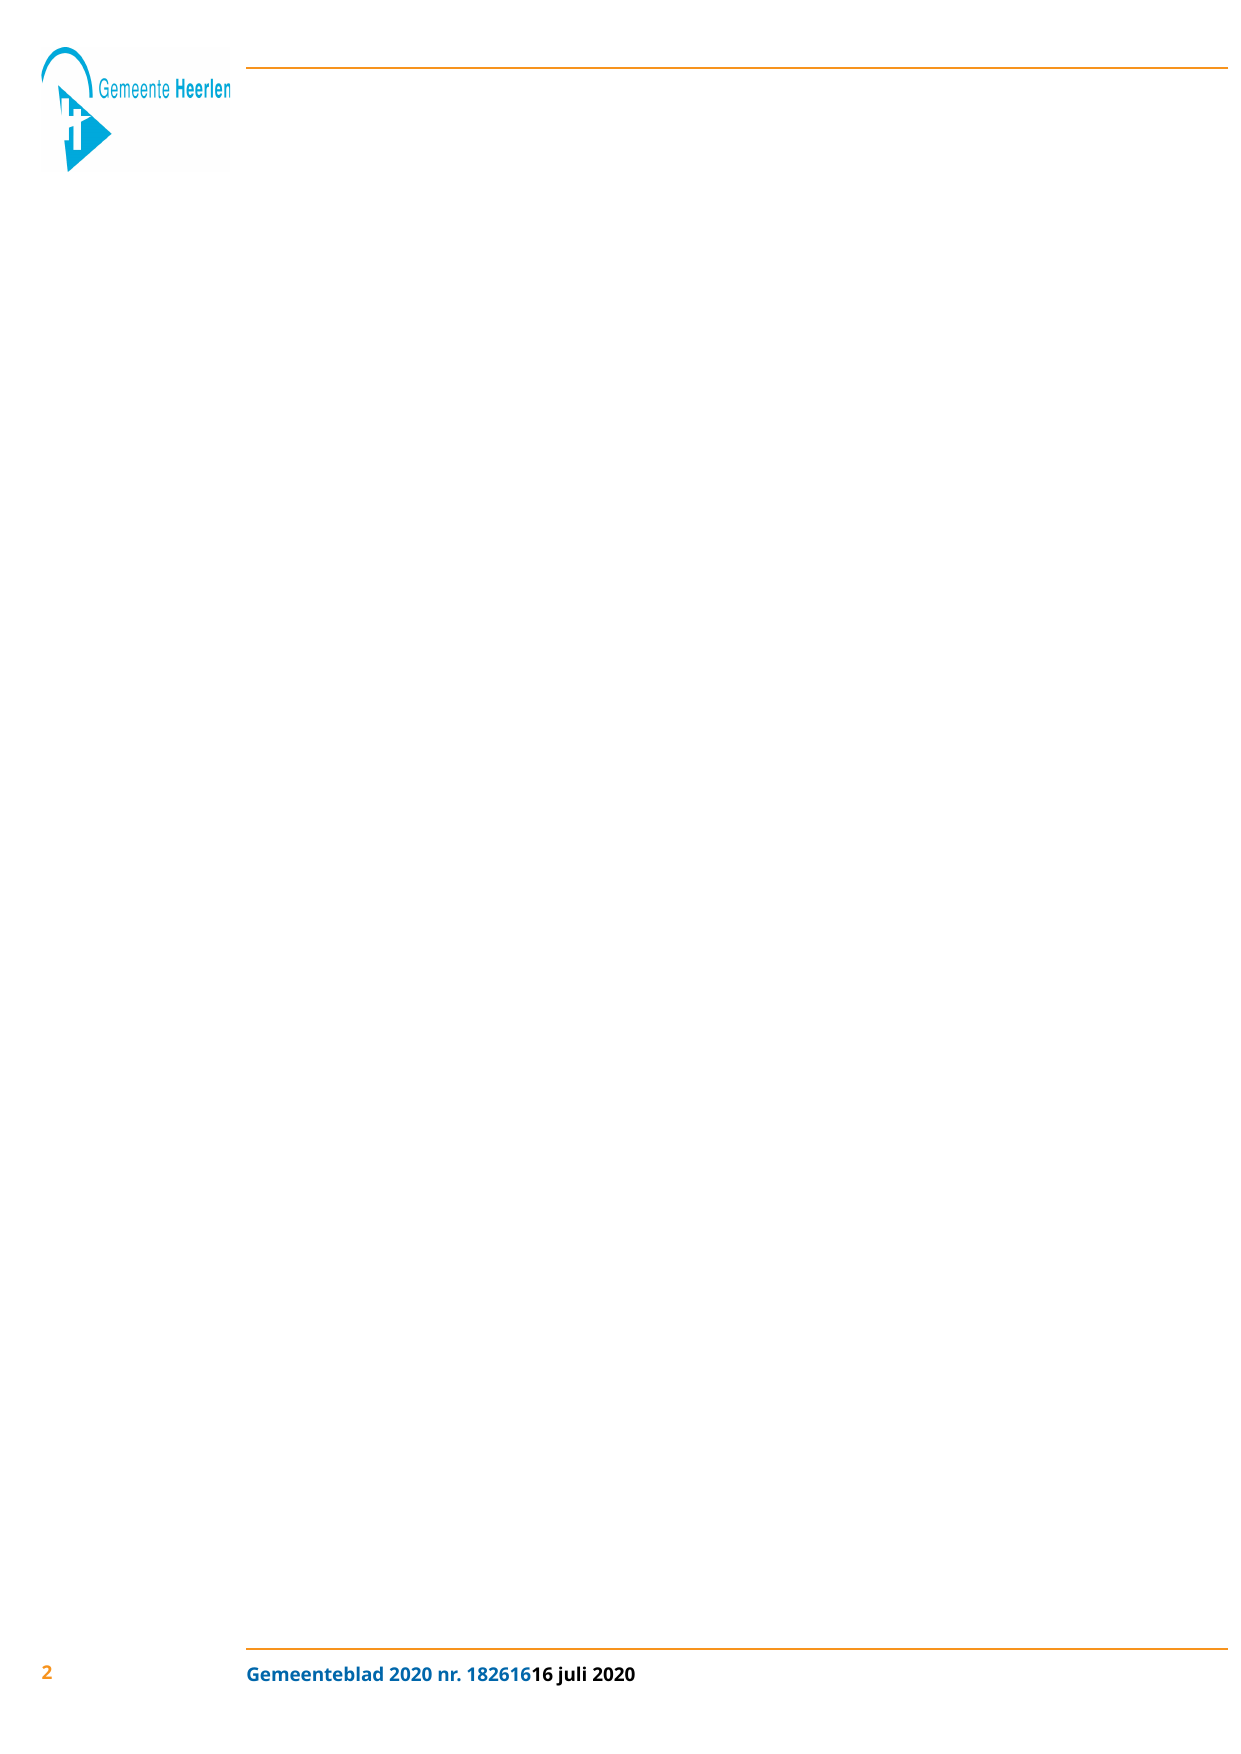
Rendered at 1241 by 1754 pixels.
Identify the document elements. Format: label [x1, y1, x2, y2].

picture [41, 47, 59, 70]
picture [41, 47, 231, 172]
